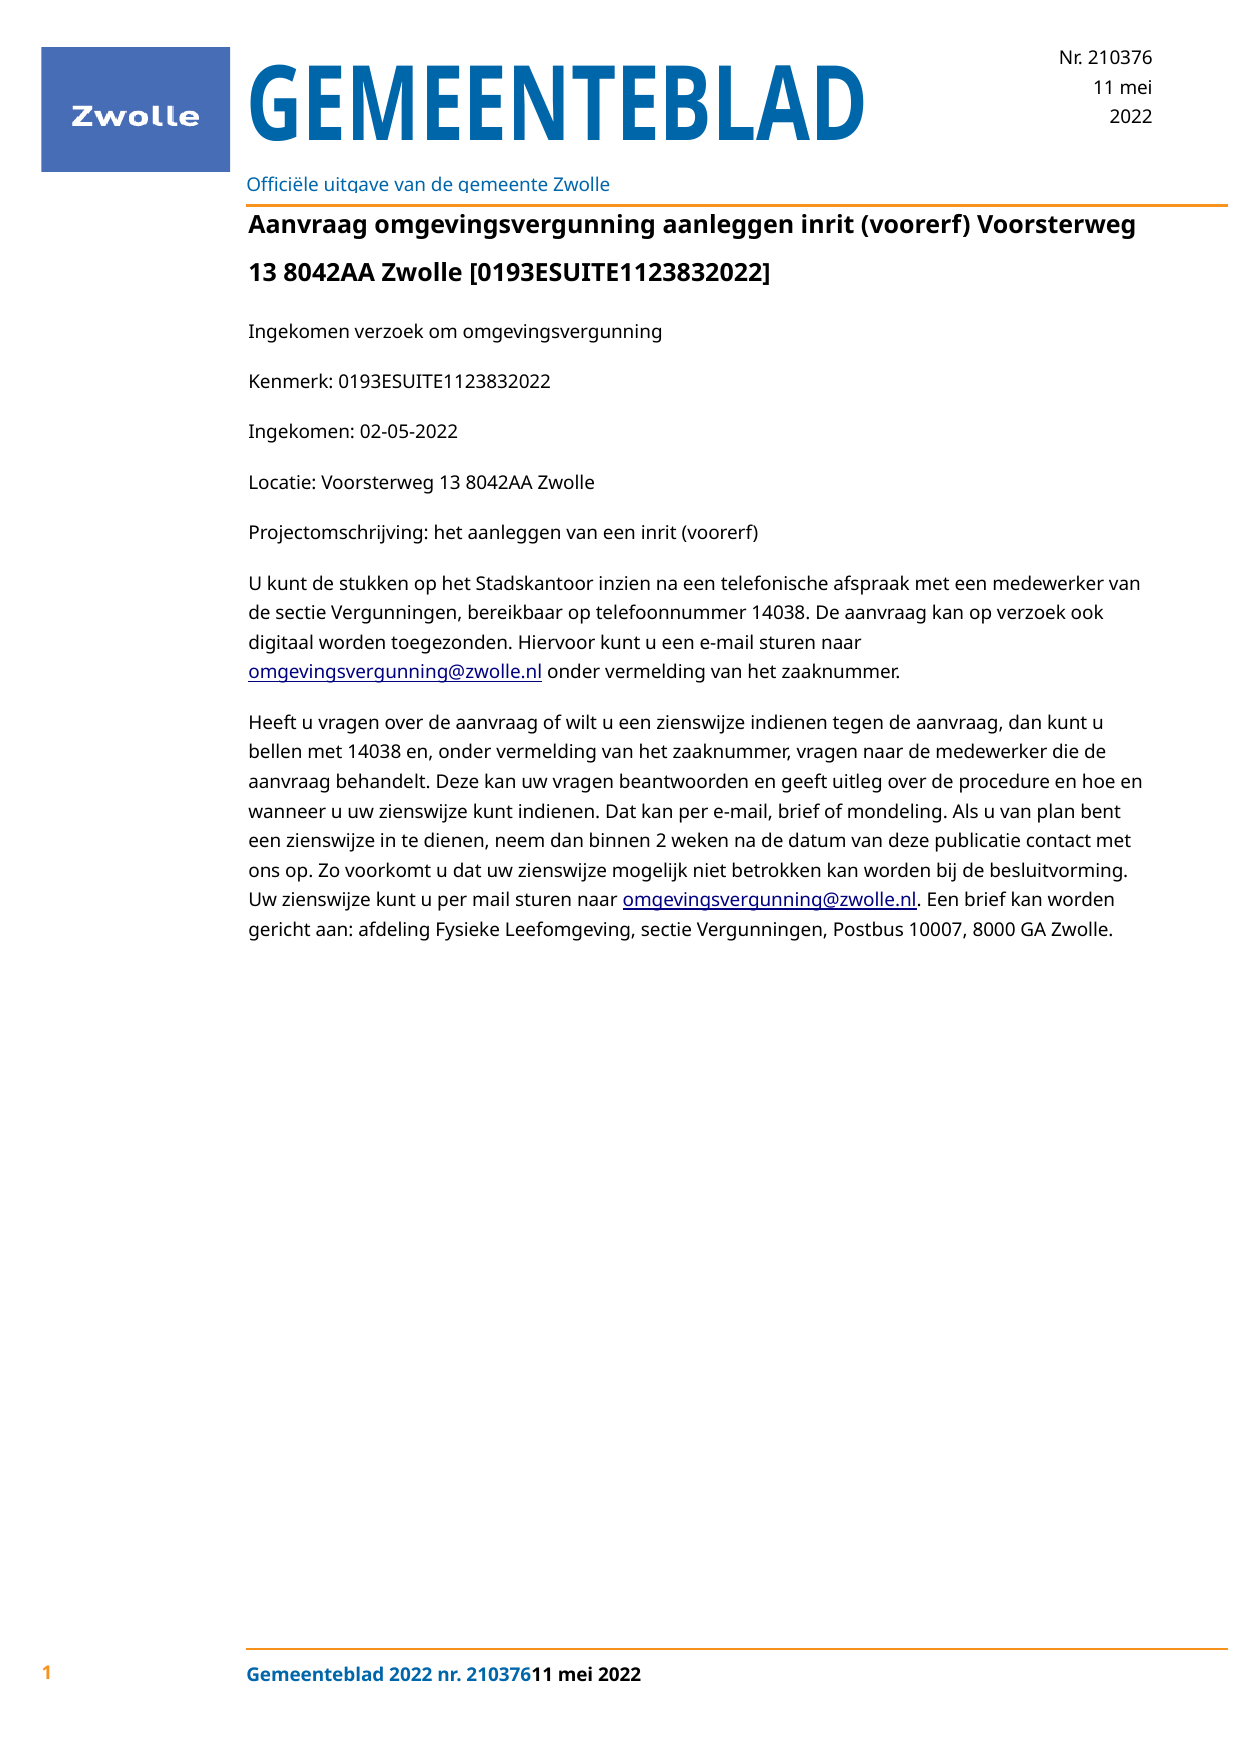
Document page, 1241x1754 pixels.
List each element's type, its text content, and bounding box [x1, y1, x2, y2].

text Ingekomen verzoek om omgevingsvergunning [248, 318, 1152, 344]
text Projectomschrijving: het aanleggen van een inrit (voorerf) [248, 519, 1152, 545]
picture [41, 47, 231, 172]
text Heeft u vragen over de aanvraag of wilt u een zienswijze indienen tegen de aanvraag, dan kunt u bellen met 14038 en, onder vermelding van het zaaknummer, vragen naar de medewerker die de aanvraag behandelt. Deze kan uw vragen beantwoorden en geeft uitleg over de procedure en hoe en wanneer u uw zienswijze kunt indienen. Dat kan per e-mail, brief of mondeling. Als u van plan bent een zienswijze in te dienen, neem dan binnen 2 weken na de datum van deze publicatie contact met ons op. Zo voorkomt u dat uw zienswijze mogelijk niet betrokken kan worden bij de besluitvorming. Uw zienswijze kunt u per mail sturen naar omgevingsvergunning@zwolle.nl. Een brief kan worden gericht aan: afdeling Fysieke Leefomgeving, sectie Vergunningen, Postbus 10007, 8000 GA Zwolle. [248, 709, 1152, 942]
text Kenmerk: 0193ESUITE1123832022 [248, 368, 1152, 394]
text Ingekomen: 02-05-2022 [248, 419, 1152, 444]
text U kunt de stukken op het Stadskantoor inzien na een telefonische afspraak met een medewerker van de sectie Vergunningen, bereikbaar op telefoonnummer 14038. De aanvraag kan op verzoek ook digitaal worden toegezonden. Hiervoor kunt u een e-mail sturen naar omgevingsvergunning@zwolle.nl onder vermelding van het zaaknummer. [248, 570, 1152, 684]
text Locatie: Voorsterweg 13 8042AA Zwolle [248, 469, 1152, 495]
text Aanvraag omgevingsvergunning aanleggen inrit (voorerf) Voorsterweg 13 8042AA Zwolle [0193ESUITE1123832022] [248, 207, 1152, 288]
